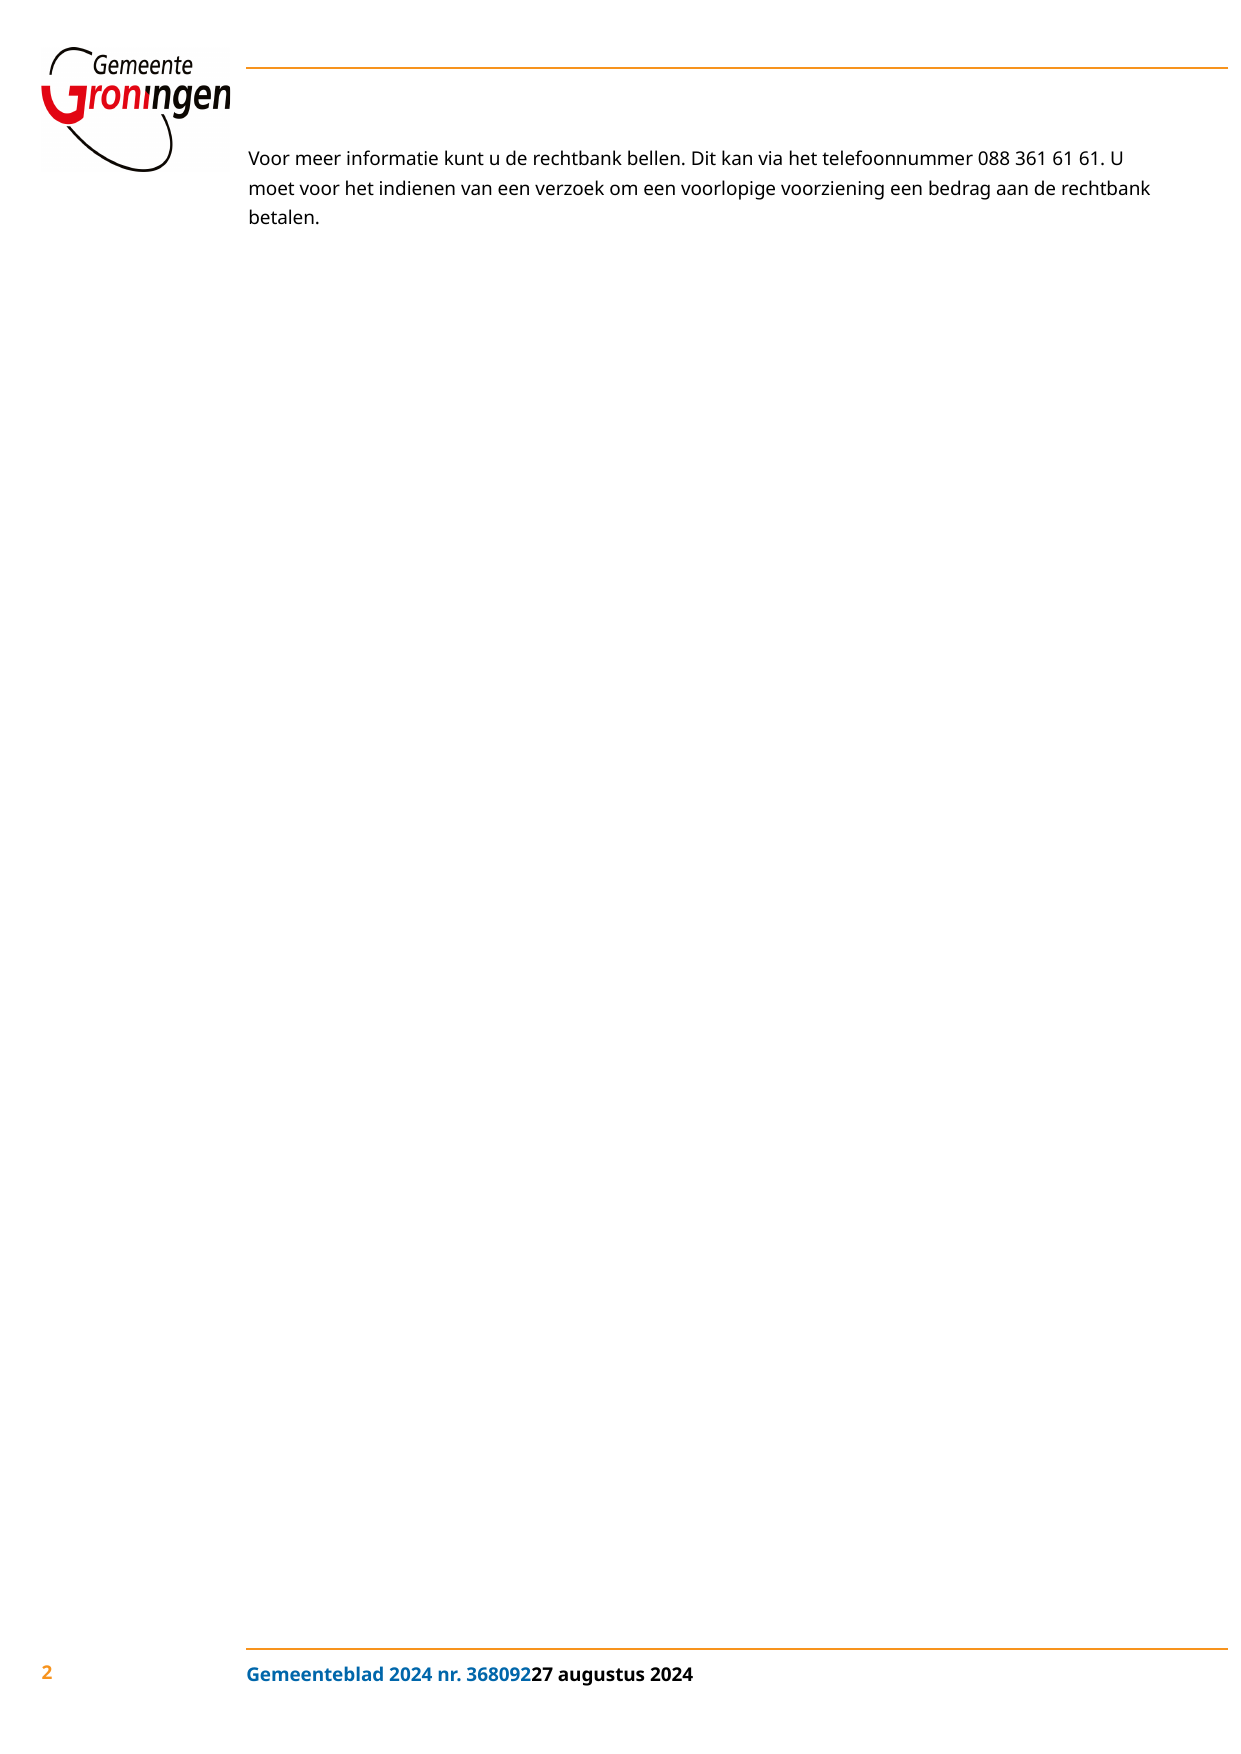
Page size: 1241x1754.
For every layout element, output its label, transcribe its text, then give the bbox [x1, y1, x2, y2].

text Voor meer informatie kunt u de rechtbank bellen. Dit kan via het telefoonnummer 088 361 61 61. U moet voor het indienen van een verzoek om een voorlopige voorziening een bedrag aan de rechtbank betalen. [248, 145, 1152, 230]
picture [41, 47, 231, 172]
